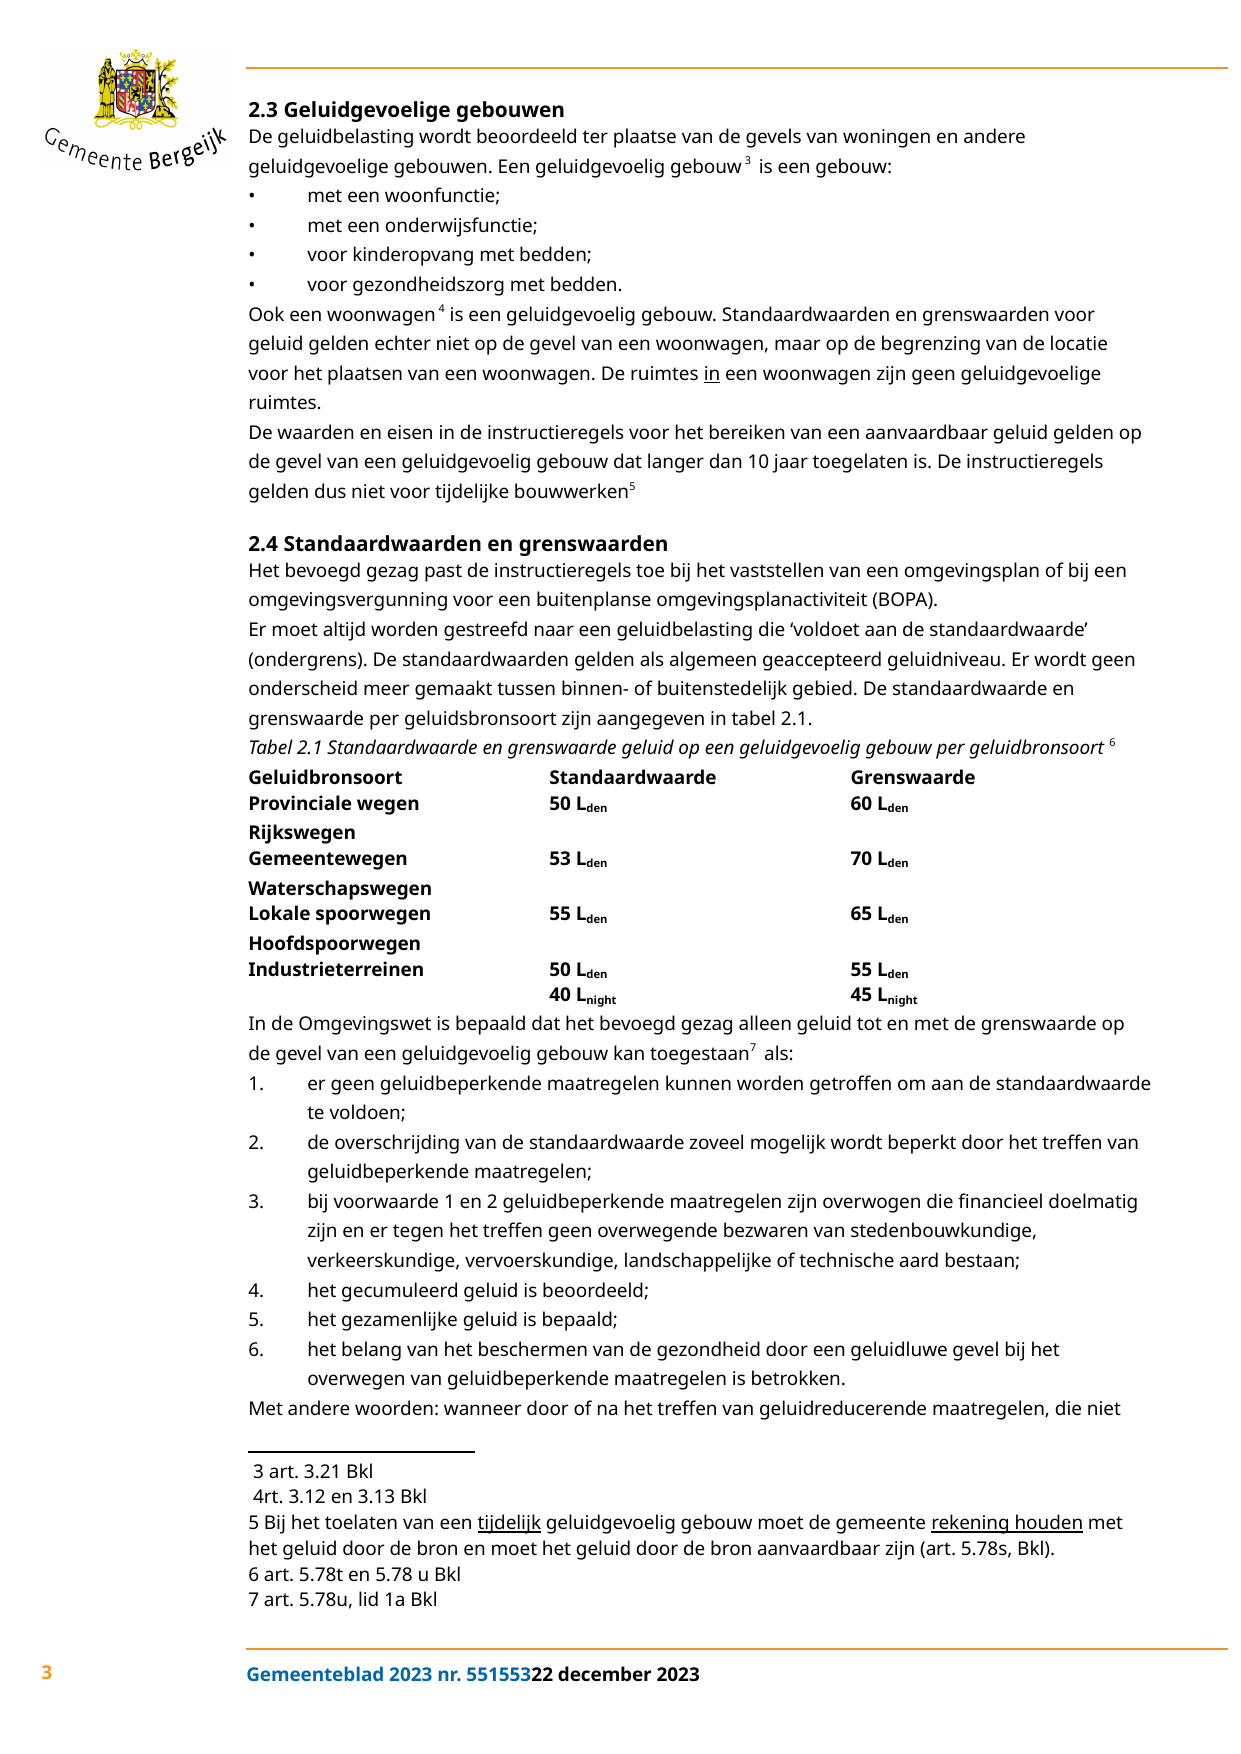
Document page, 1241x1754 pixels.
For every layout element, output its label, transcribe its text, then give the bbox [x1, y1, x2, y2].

picture [41, 47, 231, 172]
text rt. 3.12 en 3.13 Bkl [248, 1483, 1152, 1509]
text Met andere woorden: wanneer door of na het treffen van geluidreducerende maatregelen, die niet [248, 1395, 1152, 1421]
table_cell 70 Lden [850, 845, 1152, 901]
table_cell 53 Lden [549, 845, 850, 901]
table_cell 60 Lden [850, 790, 1152, 845]
table_cell 40 Lnight [549, 982, 850, 1007]
list het belang van het beschermen van de gezondheid door een geluidluwe gevel bij het overwegen van geluidbeperkende maatregelen is betrokken. [248, 1336, 1152, 1391]
table_header Grenswaarde [850, 764, 1152, 790]
table_cell Lokale spoorwegen Hoofdspoorwegen [248, 901, 549, 956]
table_cell 55 Lden [549, 901, 850, 956]
list het gezamenlijke geluid is bepaald; [248, 1306, 1152, 1332]
table_cell 45 Lnight [850, 982, 1152, 1007]
table_cell 50 Lden [549, 956, 850, 982]
text Ook een woonwagen is een geluidgevoelig gebouw. Standaardwaarden en grenswaarden voor geluid gelden echter niet op de gevel van een woonwagen, maar op de begrenzing van de locatie voor het plaatsen van een woonwagen. De ruimtes in een woonwagen zijn geen geluidgevoelige ruimtes. [248, 301, 1152, 415]
list voor kinderopvang met bedden; [248, 242, 1152, 267]
text Het bevoegd gezag past de instructieregels toe bij het vaststellen van een omgevingsplan of bij een omgevingsvergunning voor een buitenplanse omgevingsplanactiviteit (BOPA). [248, 557, 1152, 612]
table_header Standaardwaarde [549, 764, 850, 790]
table_cell Gemeentewegen Waterschapswegen [248, 845, 549, 901]
text Er moet altijd worden gestreefd naar een geluidbelasting die ‘voldoet aan de standaardwaarde’ (ondergrens). De standaardwaarden gelden als algemeen geaccepteerd geluidniveau. Er wordt geen onderscheid meer gemaakt tussen binnen- of buitenstedelijk gebied. De standaardwaarde en grenswaarde per geluidsbronsoort zijn aangegeven in tabel 2.1. [248, 616, 1152, 731]
text 2.4 Standaardwaarden en grenswaarden [248, 529, 1152, 557]
text De geluidbelasting wordt beoordeeld ter plaatse van de gevels van woningen en andere geluidgevoelige gebouwen. Een geluidgevoelig gebouw is een gebouw: [248, 123, 1152, 178]
text Bij het toelaten van een tijdelijk geluidgevoelig gebouw moet de gemeente rekening houden met het geluid door de bron en moet het geluid door de bron aanvaardbaar zijn (art. 5.78s, Bkl). [248, 1509, 1152, 1561]
text 2.3 Geluidgevoelige gebouwen [248, 95, 1152, 123]
table_cell 50 Lden [549, 790, 850, 845]
list er geen geluidbeperkende maatregelen kunnen worden getroffen om aan de standaardwaarde te voldoen; [248, 1070, 1152, 1125]
table_cell Industrieterreinen [248, 956, 549, 1007]
text De waarden en eisen in de instructieregels voor het bereiken van een aanvaardbaar geluid gelden op de gevel van een geluidgevoelig gebouw dat langer dan 10 jaar toegelaten is. De instructieregels gelden dus niet voor tijdelijke bouwwerken [248, 419, 1152, 504]
table_cell 65 Lden [850, 901, 1152, 956]
list met een onderwijsfunctie; [248, 212, 1152, 238]
list voor gezondheidszorg met bedden. [248, 271, 1152, 297]
text Tabel 2.1 Standaardwaarde en grenswaarde geluid op een geluidgevoelig gebouw per geluidbronsoort [248, 734, 1152, 760]
list met een woonfunctie; [248, 182, 1152, 208]
text In de Omgevingswet is bepaald dat het bevoegd gezag alleen geluid tot en met de grenswaarde op de gevel van een geluidgevoelig gebouw kan toegestaan als: [248, 1011, 1152, 1066]
text art. 5.78t en 5.78 u Bkl [248, 1561, 1152, 1586]
text art. 3.21 Bkl [248, 1458, 1152, 1483]
table_header Geluidbronsoort [248, 764, 549, 790]
table_cell 55 Lden [850, 956, 1152, 982]
list de overschrijding van de standaardwaarde zoveel mogelijk wordt beperkt door het treffen van geluidbeperkende maatregelen; [248, 1129, 1152, 1184]
list het gecumuleerd geluid is beoordeeld; [248, 1277, 1152, 1303]
table_cell Provinciale wegen Rijkswegen [248, 790, 549, 845]
list bij voorwaarde 1 en 2 geluidbeperkende maatregelen zijn overwogen die financieel doelmatig zijn en er tegen het treffen geen overwegende bezwaren van stedenbouwkundige, verkeerskundige, vervoerskundige, landschappelijke of technische aard bestaan; [248, 1188, 1152, 1273]
text art. 5.78u, lid 1a Bkl [248, 1586, 1152, 1612]
